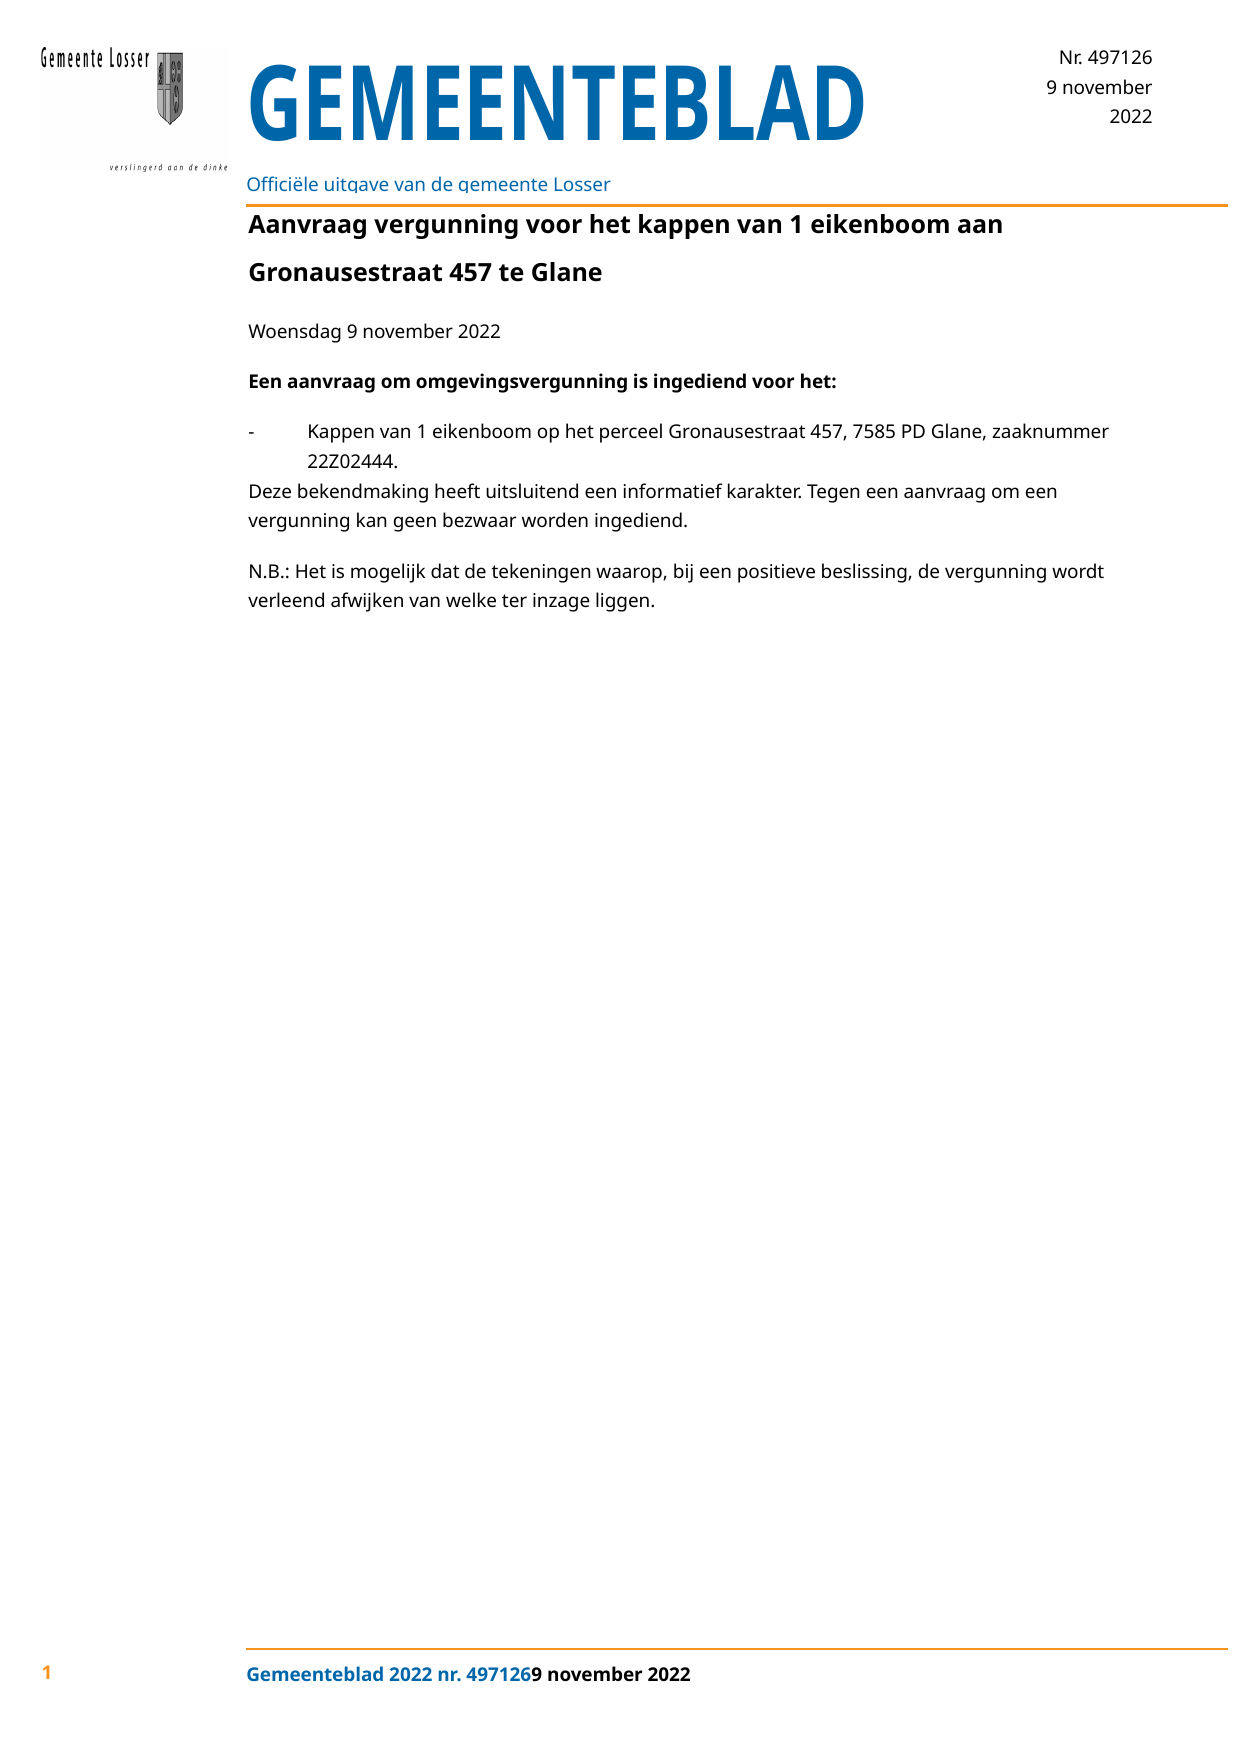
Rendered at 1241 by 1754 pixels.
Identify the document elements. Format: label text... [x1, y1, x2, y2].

text Woensdag 9 november 2022 [248, 318, 1152, 344]
text Een aanvraag om omgevingsvergunning is ingediend voor het: [248, 368, 1152, 394]
text Aanvraag vergunning voor het kappen van 1 eikenboom aan Gronausestraat 457 te Glane [248, 207, 1152, 288]
text Deze bekendmaking heeft uitsluitend een informatief karakter. Tegen een aanvraag om een vergunning kan geen bezwaar worden ingediend. [248, 478, 1152, 533]
list Kappen van 1 eikenboom op het perceel Gronausestraat 457, 7585 PD Glane, zaaknummer 22Z02444. [248, 419, 1152, 474]
text N.B.: Het is mogelijk dat de tekeningen waarop, bij een positieve beslissing, de vergunning wordt verleend afwijken van welke ter inzage liggen. [248, 558, 1152, 613]
picture [41, 47, 231, 172]
